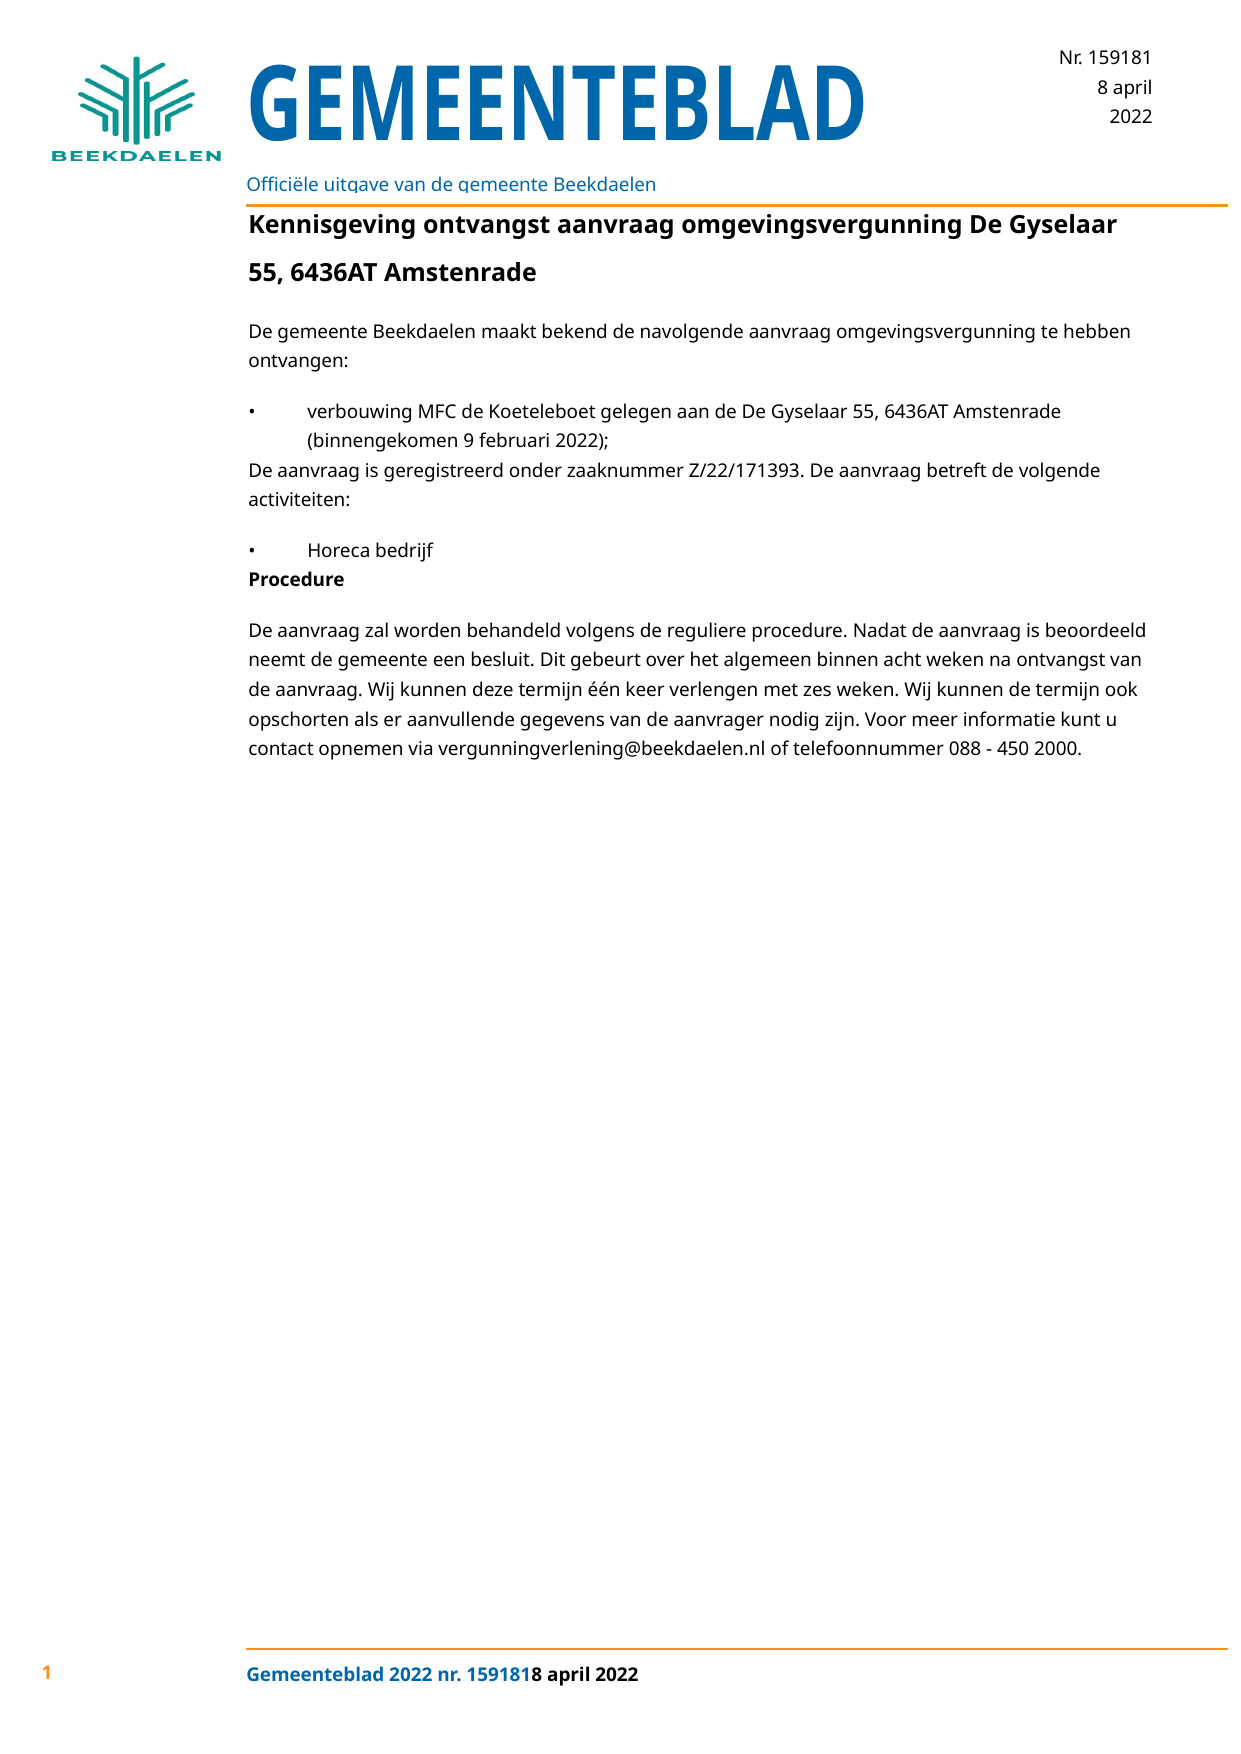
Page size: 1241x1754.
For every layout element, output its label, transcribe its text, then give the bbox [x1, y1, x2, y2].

text De aanvraag is geregistreerd onder zaaknummer Z/22/171393. De aanvraag betreft de volgende activiteiten: [248, 457, 1152, 512]
text Procedure [248, 567, 1152, 592]
text Kennisgeving ontvangst aanvraag omgevingsvergunning De Gyselaar 55, 6436AT Amstenrade [248, 207, 1152, 288]
list verbouwing MFC de Koeteleboet gelegen aan de De Gyselaar 55, 6436AT Amstenrade (binnengekomen 9 februari 2022); [248, 398, 1152, 453]
text De aanvraag zal worden behandeld volgens de reguliere procedure. Nadat de aanvraag is beoordeeld neemt de gemeente een besluit. Dit gebeurt over het algemeen binnen acht weken na ontvangst van de aanvraag. Wij kunnen deze termijn één keer verlengen met zes weken. Wij kunnen de termijn ook opschorten als er aanvullende gegevens van de aanvrager nodig zijn. Voor meer informatie kunt u contact opnemen via vergunningverlening@beekdaelen.nl of telefoonnummer 088 - 450 2000. [248, 617, 1152, 761]
text De gemeente Beekdaelen maakt bekend de navolgende aanvraag omgevingsvergunning te hebben ontvangen: [248, 318, 1152, 373]
picture [41, 47, 231, 172]
list Horeca bedrijf [248, 537, 1152, 563]
